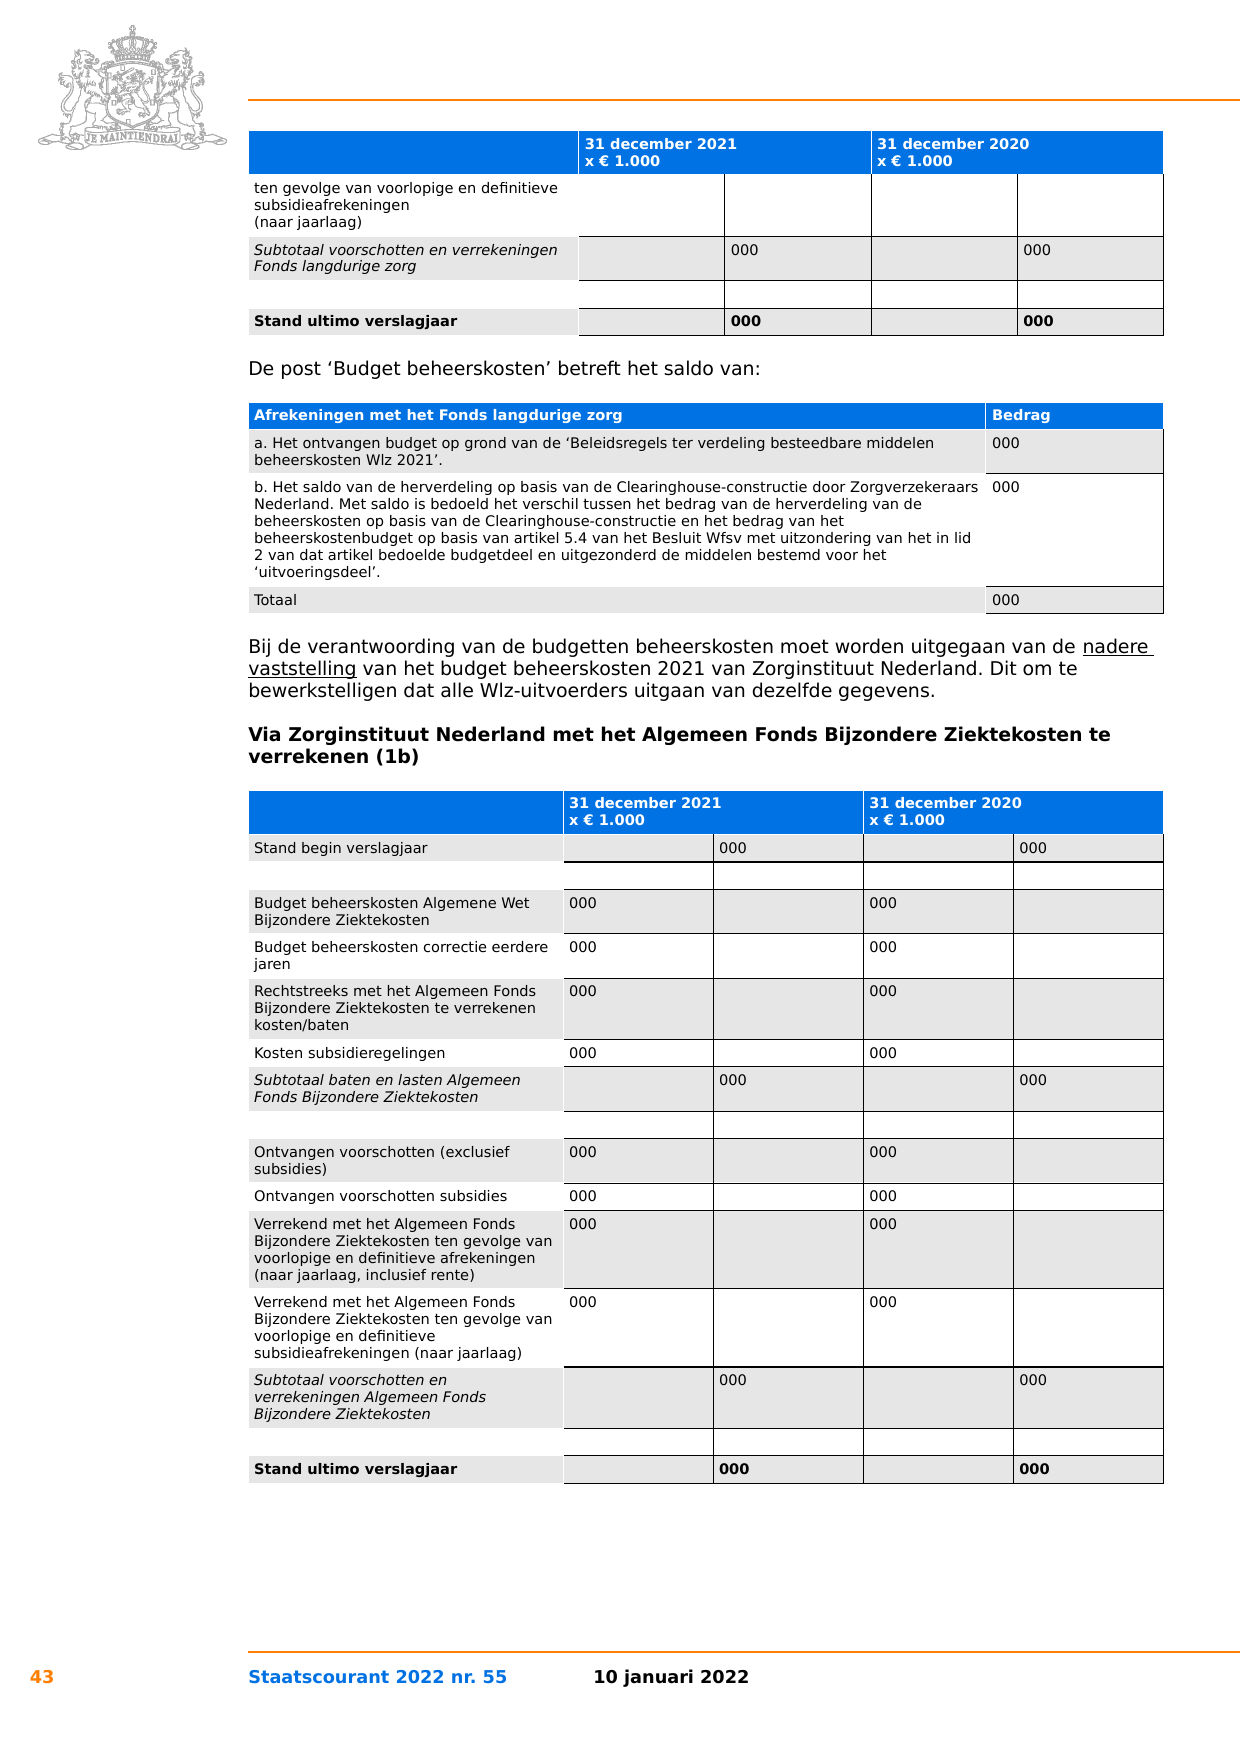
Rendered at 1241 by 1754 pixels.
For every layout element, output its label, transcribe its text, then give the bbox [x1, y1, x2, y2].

table_cell 000 [1018, 237, 1163, 280]
table_cell [564, 1429, 713, 1455]
table_cell 000 [986, 587, 1163, 613]
table_cell [1014, 1040, 1163, 1066]
table_cell [725, 281, 871, 307]
table_cell [714, 1040, 863, 1066]
table_cell 000 [564, 1211, 713, 1288]
table_cell [864, 835, 1013, 861]
table_cell [872, 237, 1017, 280]
table_cell 000 [564, 1139, 713, 1182]
table_header 31 december 2020 x € 1.000 [872, 131, 1163, 174]
table_cell Stand begin verslagjaar [249, 835, 563, 861]
table_cell [1014, 1184, 1163, 1210]
table_cell [564, 1456, 713, 1483]
table_cell 000 [864, 890, 1013, 933]
table_header [249, 791, 563, 834]
table_cell 000 [864, 1211, 1013, 1288]
table_cell 000 [714, 1456, 863, 1483]
table_cell [579, 175, 724, 236]
table_cell [864, 1456, 1013, 1483]
table_cell 000 [864, 1139, 1013, 1182]
table_cell Budget beheerskosten correctie eerdere jaren [249, 934, 563, 977]
table_cell [725, 175, 871, 236]
table_header Bedrag [986, 403, 1163, 429]
table_cell Ontvangen voorschotten subsidies [249, 1184, 563, 1210]
table_cell 000 [725, 309, 871, 335]
table_cell 000 [564, 979, 713, 1039]
table_cell 000 [864, 1040, 1013, 1066]
table_cell [864, 1112, 1013, 1138]
table_cell Stand ultimo verslagjaar [249, 309, 578, 335]
table_cell b. Het saldo van de herverdeling op basis van de Clearinghouse-constructie door Zorgverzekeraars Nederland. Met saldo is bedoeld het verschil tussen het bedrag van de herverdeling van de beheerskosten op basis van de Clearinghouse-constructie en het bedrag van het beheerskostenbudget op basis van artikel 5.4 van het Besluit Wfsv met uitzondering van het in lid 2 van dat artikel bedoelde budgetdeel en uitgezonderd de middelen bestemd voor het ‘uitvoeringsdeel’. [249, 474, 985, 586]
table_cell 000 [864, 934, 1013, 977]
table_cell [714, 890, 863, 933]
table_cell 000 [725, 237, 871, 280]
table_cell 000 [986, 474, 1163, 586]
text De post ‘Budget beheerskosten’ betreft het saldo van: [248, 358, 1163, 380]
table_cell Subtotaal voorschotten en verrekeningen Fonds langdurige zorg [249, 237, 578, 280]
table_cell [864, 1067, 1013, 1111]
table_header [249, 131, 578, 174]
table_cell 000 [564, 1184, 713, 1210]
table_cell [872, 309, 1017, 335]
table_cell [1014, 934, 1163, 977]
table_cell [864, 1368, 1013, 1428]
table_cell [249, 1112, 563, 1138]
table_cell 000 [564, 890, 713, 933]
table_cell [579, 281, 724, 307]
table_cell [1014, 1211, 1163, 1288]
table_cell [714, 863, 863, 889]
table_cell Budget beheerskosten Algemene Wet Bijzondere Ziektekosten [249, 890, 563, 933]
table_cell [249, 863, 563, 889]
table_cell [714, 1211, 863, 1288]
table_cell [714, 979, 863, 1039]
picture [38, 25, 227, 150]
table_cell [872, 175, 1017, 236]
table_cell 000 [1014, 1067, 1163, 1111]
table_cell 000 [564, 934, 713, 977]
table_cell [714, 1184, 863, 1210]
table_cell [564, 1368, 713, 1428]
table_cell 000 [1014, 1368, 1163, 1428]
table_cell [564, 863, 713, 889]
table_cell [249, 1429, 563, 1455]
table_cell [564, 1112, 713, 1138]
table_cell Verrekend met het Algemeen Fonds Bijzondere Ziektekosten ten gevolge van voorlopige en definitieve subsidieafrekeningen (naar jaarlaag) [249, 1289, 563, 1366]
table_cell Stand ultimo verslagjaar [249, 1456, 563, 1483]
table_cell Rechtstreeks met het Algemeen Fonds Bijzondere Ziektekosten te verrekenen kosten/baten [249, 979, 563, 1039]
table_cell 000 [714, 835, 863, 861]
table_cell [864, 1429, 1013, 1455]
table_cell [714, 1139, 863, 1182]
table_cell [1014, 890, 1163, 933]
table_cell 000 [864, 1184, 1013, 1210]
table_cell Verrekend met het Algemeen Fonds Bijzondere Ziektekosten ten gevolge van voorlopige en definitieve afrekeningen (naar jaarlaag, inclusief rente) [249, 1211, 563, 1288]
table_cell [1014, 1112, 1163, 1138]
table_cell Subtotaal voorschotten en verrekeningen Algemeen Fonds Bijzondere Ziektekosten [249, 1368, 563, 1428]
table_cell 000 [864, 979, 1013, 1039]
table_cell Subtotaal baten en lasten Algemeen Fonds Bijzondere Ziektekosten [249, 1067, 563, 1111]
table_cell [714, 934, 863, 977]
table_cell [864, 863, 1013, 889]
table_cell 000 [986, 430, 1163, 473]
table_cell [1014, 1139, 1163, 1182]
table_cell 000 [564, 1289, 713, 1366]
table_cell ten gevolge van voorlopige en definitieve subsidieafrekeningen (naar jaarlaag) [249, 175, 578, 236]
table_cell 000 [714, 1067, 863, 1111]
table_cell [249, 281, 578, 307]
table_cell [564, 1067, 713, 1111]
table_cell Ontvangen voorschotten (exclusief subsidies) [249, 1139, 563, 1182]
table_cell Totaal [249, 587, 985, 613]
table_header 31 december 2021 x € 1.000 [564, 791, 863, 834]
table_cell 000 [1014, 835, 1163, 861]
table_cell [1014, 979, 1163, 1039]
subtitle Via Zorginstituut Nederland met het Algemeen Fonds Bijzondere Ziektekosten te verrekenen (1b) [248, 724, 1163, 768]
table_header Afrekeningen met het Fonds langdurige zorg [249, 403, 985, 429]
table_cell [1014, 1289, 1163, 1366]
table_cell [714, 1289, 863, 1366]
table_cell 000 [564, 1040, 713, 1066]
table_cell 000 [714, 1368, 863, 1428]
table_cell [1018, 281, 1163, 307]
table_cell [564, 835, 713, 861]
table_cell [1014, 1429, 1163, 1455]
table_header 31 december 2020 x € 1.000 [864, 791, 1163, 834]
table_cell [579, 237, 724, 280]
table_cell 000 [1014, 1456, 1163, 1483]
text Bij de verantwoording van de budgetten beheerskosten moet worden uitgegaan van de nadere vaststelling van het budget beheerskosten 2021 van Zorginstituut Nederland. Dit om te bewerkstelligen dat alle Wlz-uitvoerders uitgaan van dezelfde gegevens. [248, 636, 1163, 702]
table_header 31 december 2021 x € 1.000 [579, 131, 871, 174]
table_cell [714, 1112, 863, 1138]
table_cell [579, 309, 724, 335]
table_cell a. Het ontvangen budget op grond van de ‘Beleidsregels ter verdeling besteedbare middelen beheerskosten Wlz 2021’. [249, 430, 985, 473]
table_cell 000 [1018, 309, 1163, 335]
table_cell [714, 1429, 863, 1455]
table_cell [872, 281, 1017, 307]
table_cell [1014, 863, 1163, 889]
table_cell Kosten subsidieregelingen [249, 1040, 563, 1066]
table_cell 000 [864, 1289, 1013, 1366]
table_cell [1018, 175, 1163, 236]
